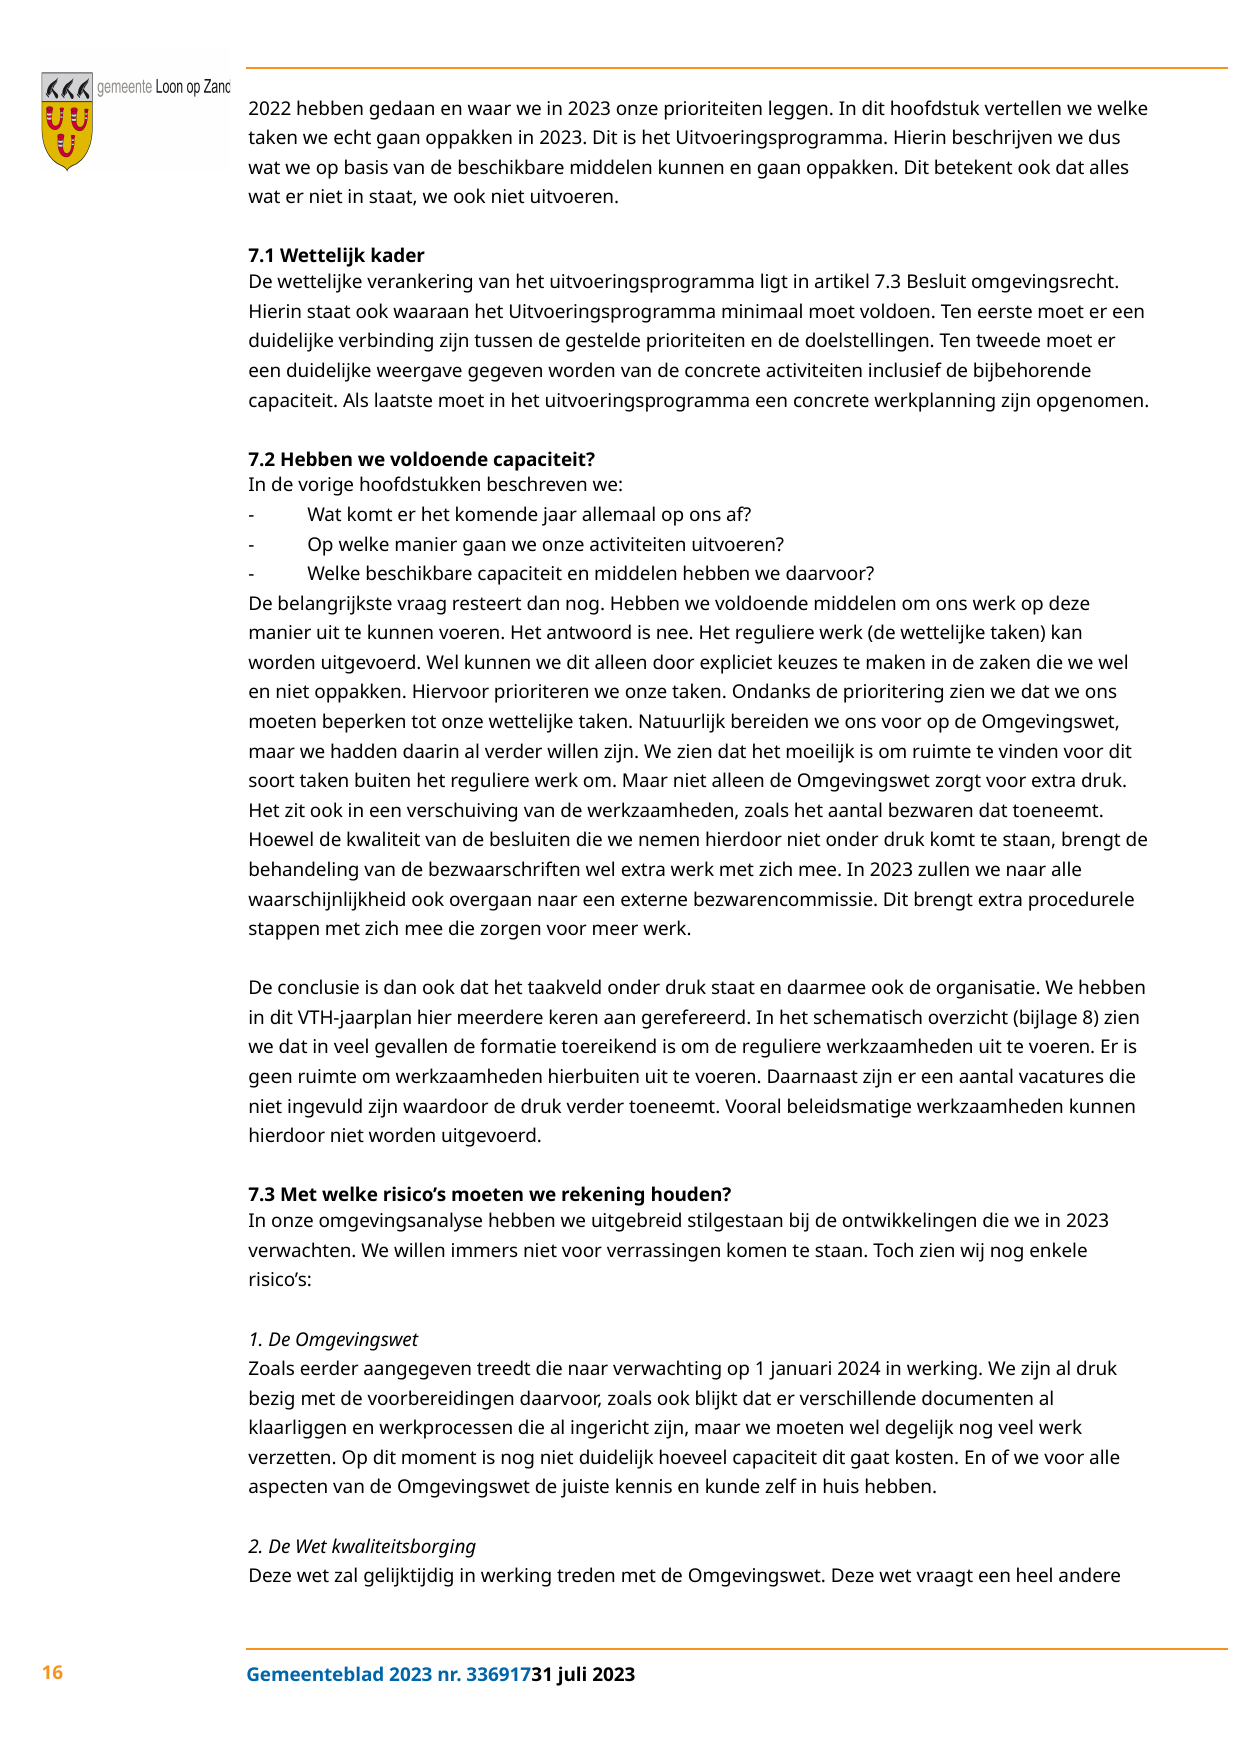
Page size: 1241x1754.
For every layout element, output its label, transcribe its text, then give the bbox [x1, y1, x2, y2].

text 7.2 Hebben we voldoende capaciteit? [248, 446, 1152, 472]
picture [41, 47, 231, 172]
list Wat komt er het komende jaar allemaal op ons af? [248, 501, 1152, 527]
text 2. De Wet kwaliteitsborging [248, 1533, 1152, 1558]
list Op welke manier gaan we onze activiteiten uitvoeren? [248, 531, 1152, 557]
text 1. De Omgevingswet [248, 1326, 1152, 1351]
text In de vorige hoofdstukken beschreven we: [248, 472, 1152, 497]
text De conclusie is dan ook dat het taakveld onder druk staat en daarmee ook de organisatie. We hebben in dit VTH-jaarplan hier meerdere keren aan gerefereerd. In het schematisch overzicht (bijlage 8) zien we dat in veel gevallen de formatie toereikend is om de reguliere werkzaamheden uit te voeren. Er is geen ruimte om werkzaamheden hierbuiten uit te voeren. Daarnaast zijn er een aantal vacatures die niet ingevuld zijn waardoor de druk verder toeneemt. Vooral beleidsmatige werkzaamheden kunnen hierdoor niet worden uitgevoerd. [248, 974, 1152, 1148]
text Deze wet zal gelijktijdig in werking treden met de Omgevingswet. Deze wet vraagt een heel andere [248, 1562, 1152, 1588]
text 7.3 Met welke risico’s moeten we rekening houden? [248, 1182, 1152, 1207]
text 2022 hebben gedaan en waar we in 2023 onze prioriteiten leggen. In dit hoofdstuk vertellen we welke taken we echt gaan oppakken in 2023. Dit is het Uitvoeringsprogramma. Hierin beschrijven we dus wat we op basis van de beschikbare middelen kunnen en gaan oppakken. Dit betekent ook dat alles wat er niet in staat, we ook niet uitvoeren. [248, 95, 1152, 209]
text 7.1 Wettelijk kader [248, 243, 1152, 268]
text De belangrijkste vraag resteert dan nog. Hebben we voldoende middelen om ons werk op deze manier uit te kunnen voeren. Het antwoord is nee. Het reguliere werk (de wettelijke taken) kan worden uitgevoerd. Wel kunnen we dit alleen door expliciet keuzes te maken in de zaken die we wel en niet oppakken. Hiervoor prioriteren we onze taken. Ondanks de prioritering zien we dat we ons moeten beperken tot onze wettelijke taken. Natuurlijk bereiden we ons voor op de Omgevingswet, maar we hadden daarin al verder willen zijn. We zien dat het moeilijk is om ruimte te vinden voor dit soort taken buiten het reguliere werk om. Maar niet alleen de Omgevingswet zorgt voor extra druk. Het zit ook in een verschuiving van de werkzaamheden, zoals het aantal bezwaren dat toeneemt. Hoewel de kwaliteit van de besluiten die we nemen hierdoor niet onder druk komt te staan, brengt de behandeling van de bezwaarschriften wel extra werk met zich mee. In 2023 zullen we naar alle waarschijnlijkheid ook overgaan naar een externe bezwarencommissie. Dit brengt extra procedurele stappen met zich mee die zorgen voor meer werk. [248, 590, 1152, 941]
list Welke beschikbare capaciteit en middelen hebben we daarvoor? [248, 560, 1152, 586]
text De wettelijke verankering van het uitvoeringsprogramma ligt in artikel 7.3 Besluit omgevingsrecht. Hierin staat ook waaraan het Uitvoeringsprogramma minimaal moet voldoen. Ten eerste moet er een duidelijke verbinding zijn tussen de gestelde prioriteiten en de doelstellingen. Ten tweede moet er een duidelijke weergave gegeven worden van de concrete activiteiten inclusief de bijbehorende capaciteit. Als laatste moet in het uitvoeringsprogramma een concrete werkplanning zijn opgenomen. [248, 268, 1152, 412]
text Zoals eerder aangegeven treedt die naar verwachting op 1 januari 2024 in werking. We zijn al druk bezig met de voorbereidingen daarvoor, zoals ook blijkt dat er verschillende documenten al klaarliggen en werkprocessen die al ingericht zijn, maar we moeten wel degelijk nog veel werk verzetten. Op dit moment is nog niet duidelijk hoeveel capaciteit dit gaat kosten. En of we voor alle aspecten van de Omgevingswet de juiste kennis en kunde zelf in huis hebben. [248, 1355, 1152, 1499]
text In onze omgevingsanalyse hebben we uitgebreid stilgestaan bij de ontwikkelingen die we in 2023 verwachten. We willen immers niet voor verrassingen komen te staan. Toch zien wij nog enkele risico’s: [248, 1207, 1152, 1292]
